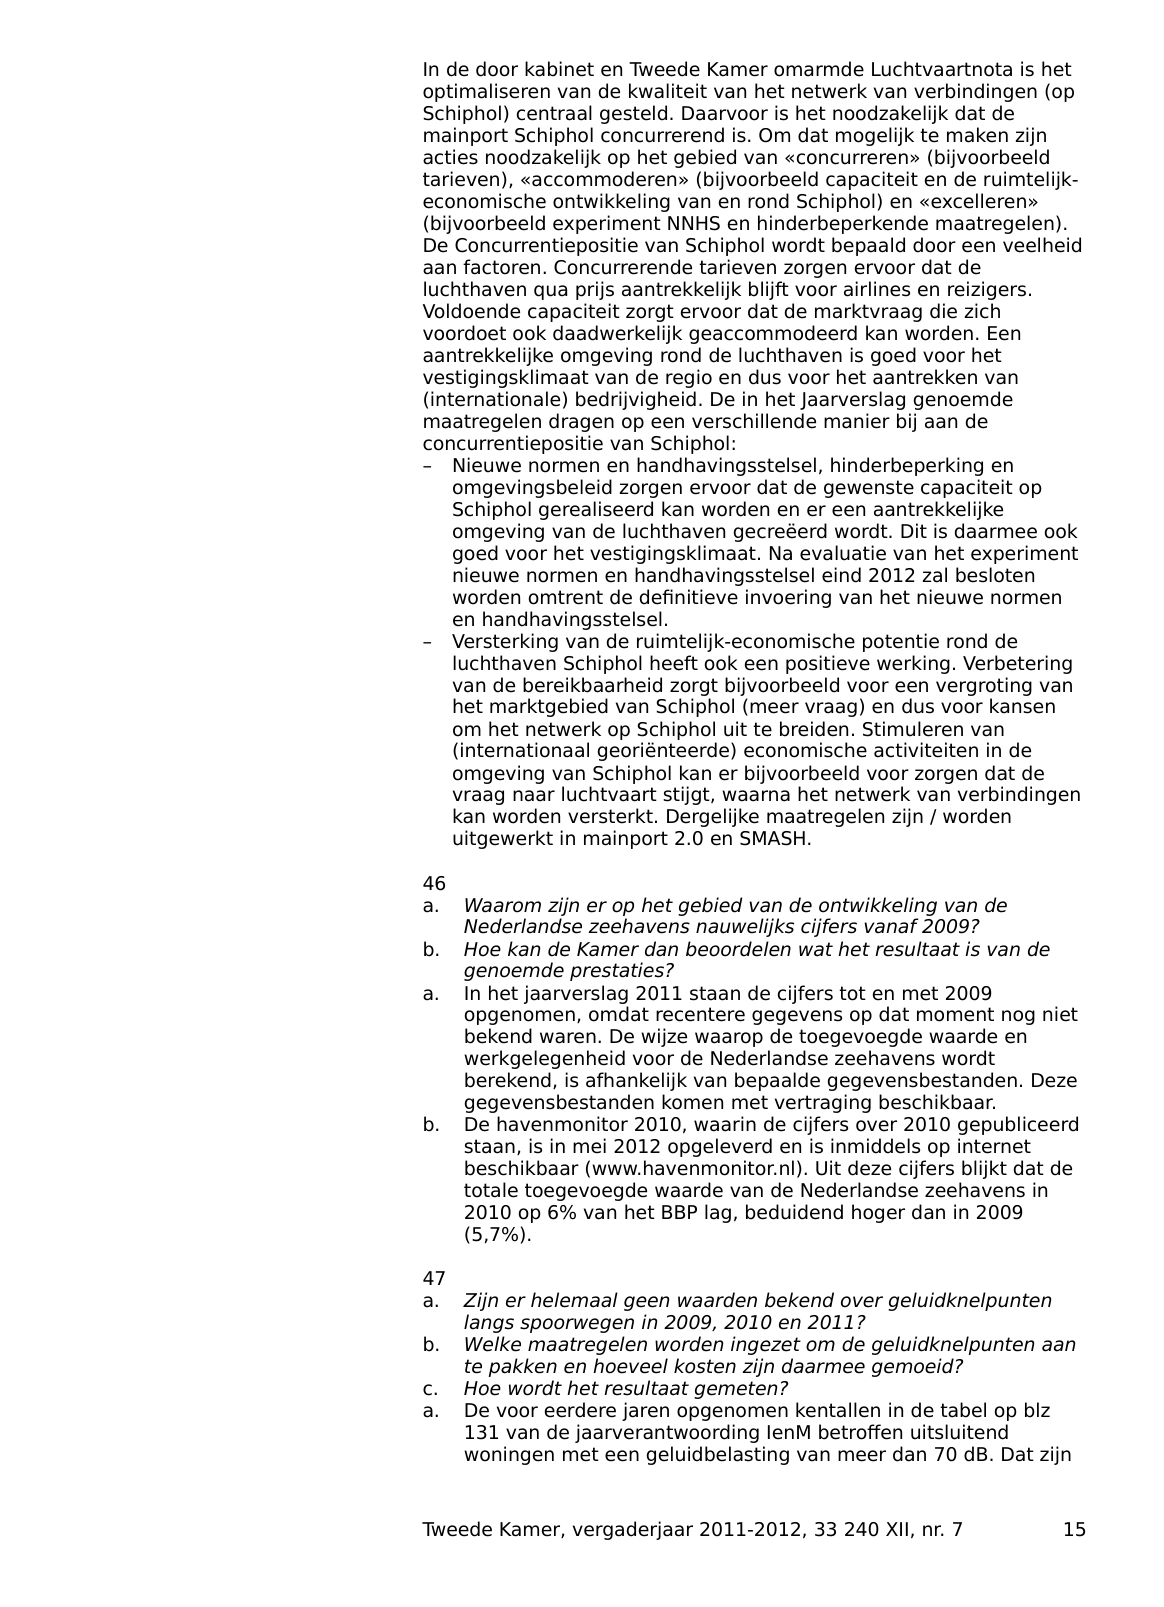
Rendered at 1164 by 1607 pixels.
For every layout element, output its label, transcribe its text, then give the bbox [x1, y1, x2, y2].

text 47 [422, 1268, 1087, 1290]
text a. De voor eerdere jaren opgenomen kentallen in de tabel op blz 131 van de jaarverantwoording IenM betroffen uitsluitend woningen met een geluidbelasting van meer dan 70 dB. Dat zijn [422, 1400, 1087, 1466]
text a. In het jaarverslag 2011 staan de cijfers tot en met 2009 opgenomen, omdat recentere gegevens op dat moment nog niet bekend waren. De wijze waarop de toegevoegde waarde en werkgelegenheid voor de Nederlandse zeehavens wordt berekend, is afhankelijk van bepaalde gegevensbestanden. Deze gegevensbestanden komen met vertraging beschikbaar. [422, 982, 1087, 1114]
text a. Zijn er helemaal geen waarden bekend over geluidknelpunten langs spoorwegen in 2009, 2010 en 2011? [422, 1290, 1087, 1334]
text c. Hoe wordt het resultaat gemeten? [422, 1378, 1087, 1400]
text – Versterking van de ruimtelijk-economische potentie rond de luchthaven Schiphol heeft ook een positieve werking. Verbetering van de bereikbaarheid zorgt bijvoorbeeld voor een vergroting van het marktgebied van Schiphol (meer vraag) en dus voor kansen om het netwerk op Schiphol uit te breiden. Stimuleren van (internationaal georiënteerde) economische activiteiten in de omgeving van Schiphol kan er bijvoorbeeld voor zorgen dat de vraag naar luchtvaart stijgt, waarna het netwerk van verbindingen kan worden versterkt. Dergelijke maatregelen zijn / worden uitgewerkt in mainport 2.0 en SMASH. [422, 631, 1087, 850]
text b. Hoe kan de Kamer dan beoordelen wat het resultaat is van de genoemde prestaties? [422, 938, 1087, 982]
text b. Welke maatregelen worden ingezet om de geluidknelpunten aan te pakken en hoeveel kosten zijn daarmee gemoeid? [422, 1334, 1087, 1378]
text a. Waarom zijn er op het gebied van de ontwikkeling van de Nederlandse zeehavens nauwelijks cijfers vanaf 2009? [422, 894, 1087, 938]
text De Concurrentiepositie van Schiphol wordt bepaald door een veelheid aan factoren. Concurrerende tarieven zorgen ervoor dat de luchthaven qua prijs aantrekkelijk blijft voor airlines en reizigers. Voldoende capaciteit zorgt ervoor dat de marktvraag die zich voordoet ook daadwerkelijk geaccommodeerd kan worden. Een aantrekkelijke omgeving rond de luchthaven is goed voor het vestigingsklimaat van de regio en dus voor het aantrekken van (internationale) bedrijvigheid. De in het Jaarverslag genoemde maatregelen dragen op een verschillende manier bij aan de concurrentiepositie van Schiphol: [422, 235, 1087, 455]
text In de door kabinet en Tweede Kamer omarmde Luchtvaartnota is het optimaliseren van de kwaliteit van het netwerk van verbindingen (op Schiphol) centraal gesteld. Daarvoor is het noodzakelijk dat de mainport Schiphol concurrerend is. Om dat mogelijk te maken zijn acties noodzakelijk op het gebied van «concurreren» (bijvoorbeeld tarieven), «accommoderen» (bijvoorbeeld capaciteit en de ruimtelijk-economische ontwikkeling van en rond Schiphol) en «excelleren» (bijvoorbeeld experiment NNHS en hinderbeperkende maatregelen). [422, 59, 1087, 235]
text b. De havenmonitor 2010, waarin de cijfers over 2010 gepubliceerd staan, is in mei 2012 opgeleverd en is inmiddels op internet beschikbaar (www.havenmonitor.nl). Uit deze cijfers blijkt dat de totale toegevoegde waarde van de Nederlandse zeehavens in 2010 op 6% van het BBP lag, beduidend hoger dan in 2009 (5,7%). [422, 1114, 1087, 1246]
text 46 [422, 872, 1087, 894]
text – Nieuwe normen en handhavingsstelsel, hinderbeperking en omgevingsbeleid zorgen ervoor dat de gewenste capaciteit op Schiphol gerealiseerd kan worden en er een aantrekkelijke omgeving van de luchthaven gecreëerd wordt. Dit is daarmee ook goed voor het vestigingsklimaat. Na evaluatie van het experiment nieuwe normen en handhavingsstelsel eind 2012 zal besloten worden omtrent de definitieve invoering van het nieuwe normen en handhavingsstelsel. [422, 455, 1087, 631]
